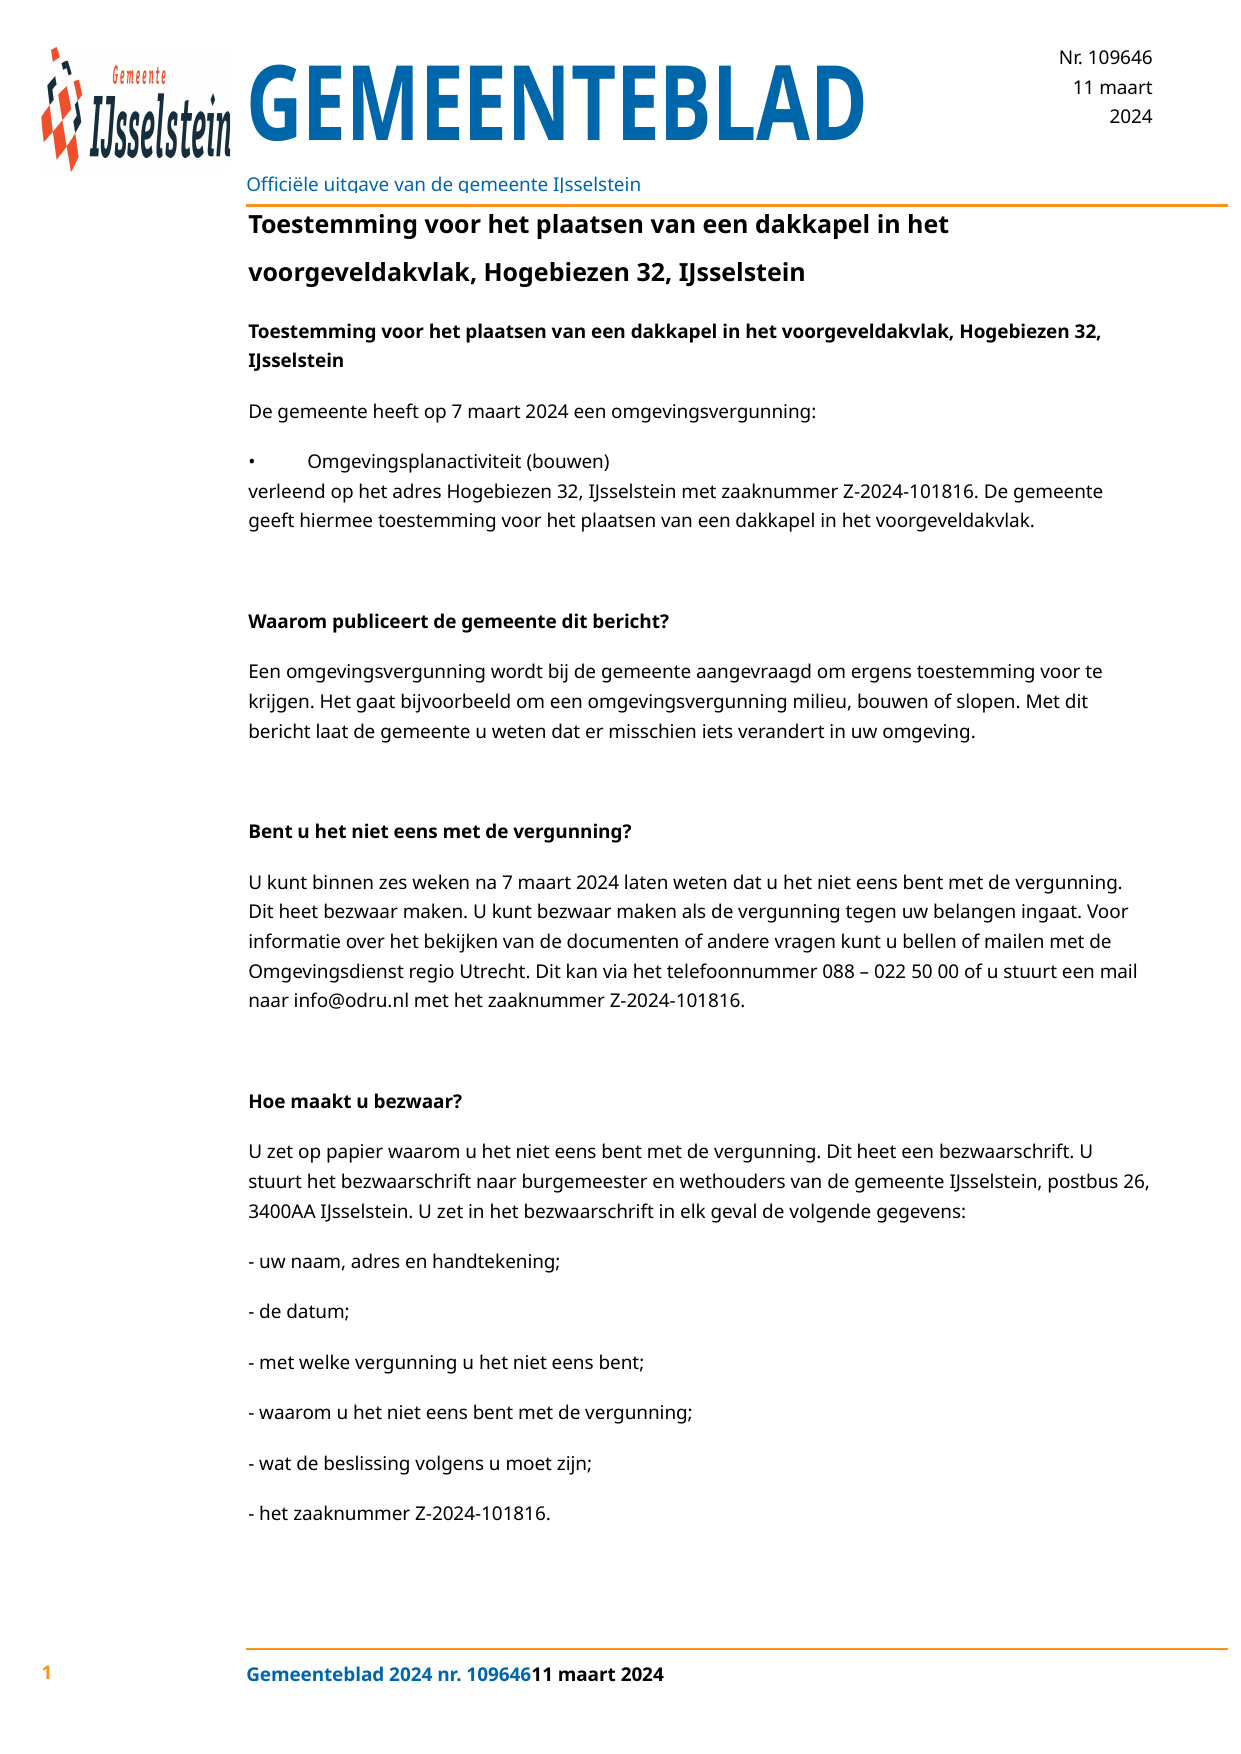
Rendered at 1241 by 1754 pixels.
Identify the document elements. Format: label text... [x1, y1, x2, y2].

text verleend op het adres Hogebiezen 32, IJsselstein met zaaknummer Z-2024-101816. De gemeente geeft hiermee toestemming voor het plaatsen van een dakkapel in het voorgeveldakvlak. [248, 478, 1152, 533]
text De gemeente heeft op 7 maart 2024 een omgevingsvergunning: [248, 398, 1152, 424]
text Een omgevingsvergunning wordt bij de gemeente aangevraagd om ergens toestemming voor te krijgen. Het gaat bijvoorbeeld om een omgevingsvergunning milieu, bouwen of slopen. Met dit bericht laat de gemeente u weten dat er misschien iets verandert in uw omgeving. [248, 659, 1152, 744]
text U kunt binnen zes weken na 7 maart 2024 laten weten dat u het niet eens bent met de vergunning. Dit heet bezwaar maken. U kunt bezwaar maken als de vergunning tegen uw belangen ingaat. Voor informatie over het bekijken van de documenten of andere vragen kunt u bellen of mailen met de Omgevingsdienst regio Utrecht. Dit kan via het telefoonnummer 088 – 022 50 00 of u stuurt een mail naar info@odru.nl met het zaaknummer Z-2024-101816. [248, 869, 1152, 1013]
text Toestemming voor het plaatsen van een dakkapel in het voorgeveldakvlak, Hogebiezen 32, IJsselstein [248, 318, 1152, 373]
text Bent u het niet eens met de vergunning? [248, 819, 1152, 844]
text - wat de beslissing volgens u moet zijn; [248, 1450, 1152, 1476]
picture [41, 47, 231, 172]
text U zet op papier waarom u het niet eens bent met de vergunning. Dit heet een bezwaarschrift. U stuurt het bezwaarschrift naar burgemeester en wethouders van de gemeente IJsselstein, postbus 26, 3400AA IJsselstein. U zet in het bezwaarschrift in elk geval de volgende gegevens: [248, 1139, 1152, 1224]
text - uw naam, adres en handtekening; [248, 1248, 1152, 1274]
text Hoe maakt u bezwaar? [248, 1088, 1152, 1114]
text - waarom u het niet eens bent met de vergunning; [248, 1399, 1152, 1425]
list Omgevingsplanactiviteit (bouwen) [248, 448, 1152, 474]
text Toestemming voor het plaatsen van een dakkapel in het voorgeveldakvlak, Hogebiezen 32, IJsselstein [248, 207, 1152, 288]
text - de datum; [248, 1299, 1152, 1324]
text Waarom publiceert de gemeente dit bericht? [248, 608, 1152, 634]
text - met welke vergunning u het niet eens bent; [248, 1349, 1152, 1375]
text - het zaaknummer Z-2024-101816. [248, 1500, 1152, 1526]
